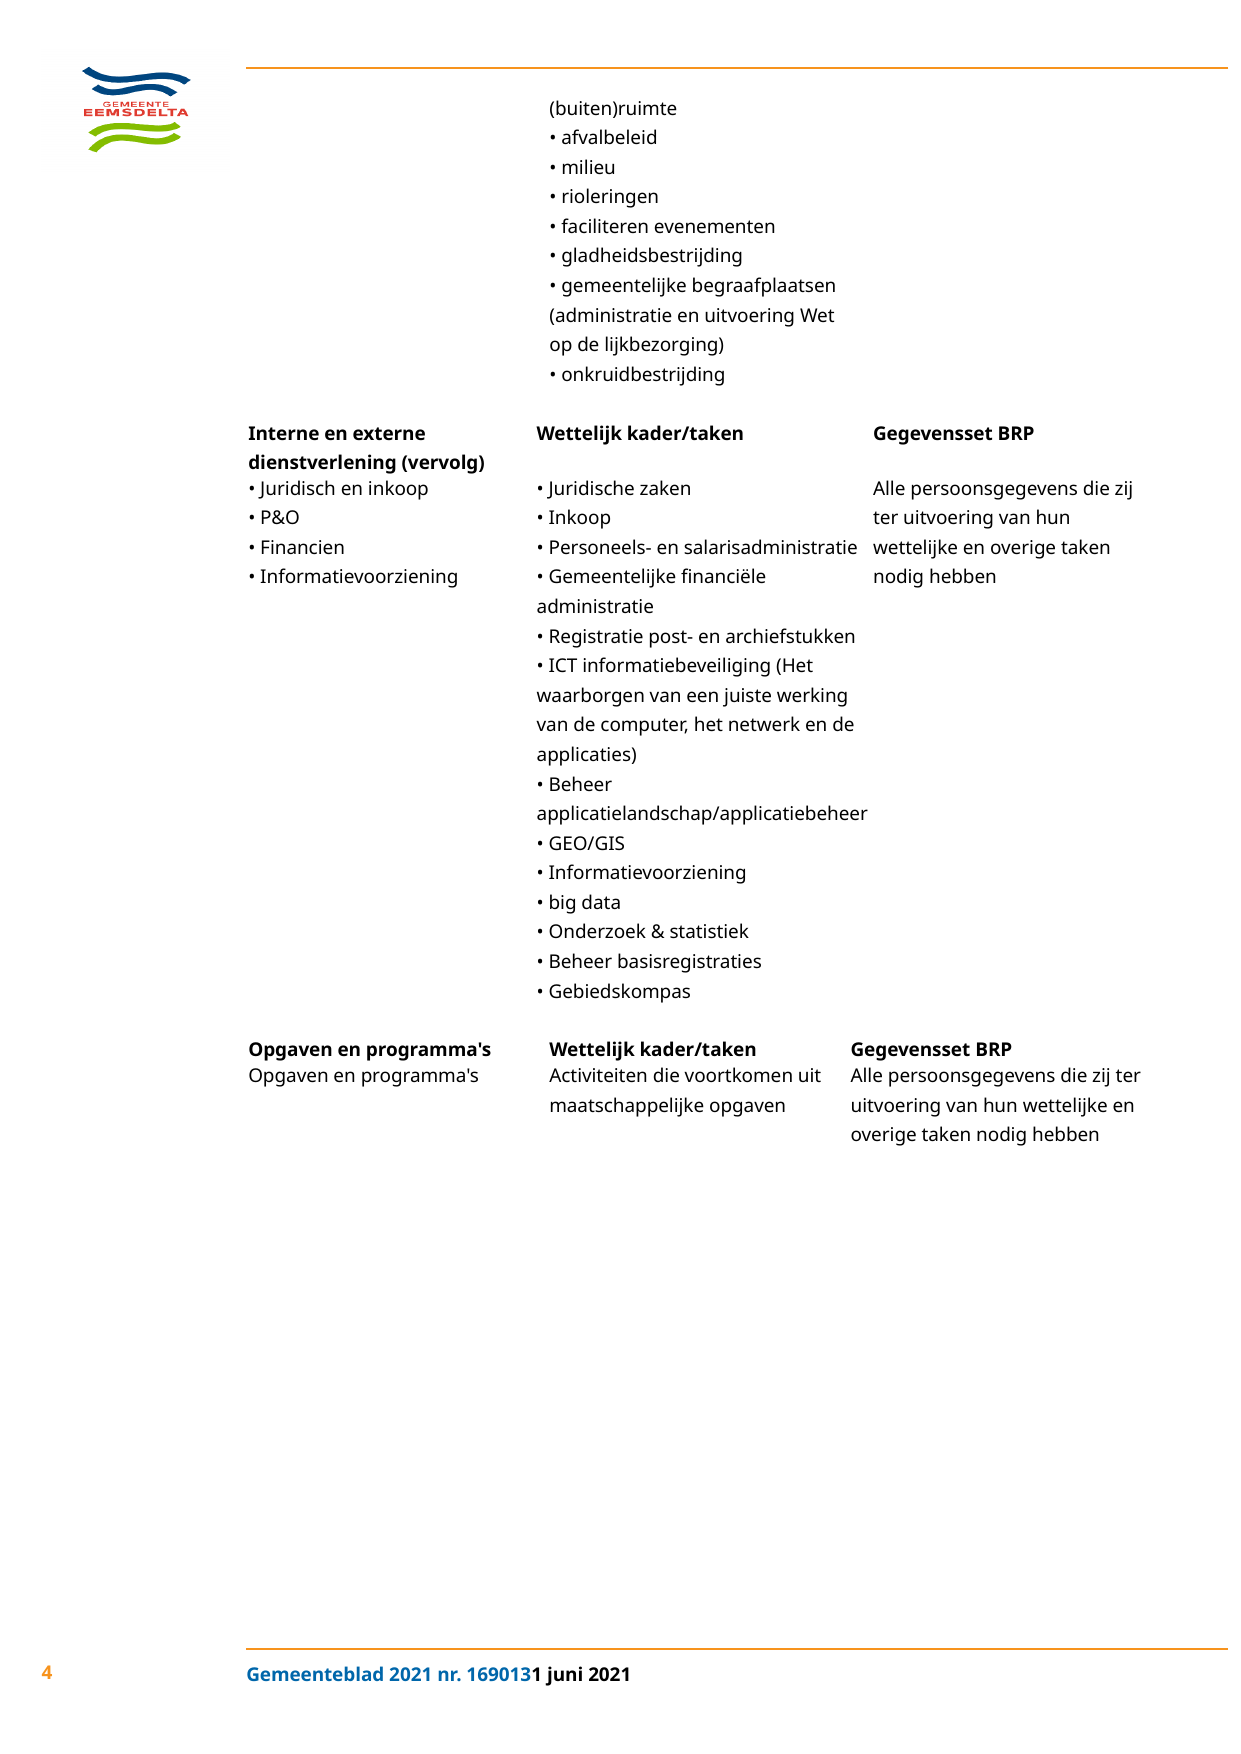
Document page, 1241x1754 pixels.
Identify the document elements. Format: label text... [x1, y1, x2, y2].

table_header Gegevensset BRP [850, 1037, 1152, 1062]
table_header Wettelijk kader/taken [549, 1037, 850, 1062]
picture [41, 47, 231, 172]
table_header Gegevensset BRP [873, 420, 1152, 475]
table_cell Activiteiten die voortkomen uit maatschappelijke opgaven [549, 1062, 850, 1147]
table_cell [850, 95, 1152, 387]
table_cell (buiten)ruimte • afvalbeleid • milieu • rioleringen • faciliteren evenementen • gladheidsbestrijding • gemeentelijke begraafplaatsen (administratie en uitvoering Wet op de lijkbezorging) • onkruidbestrijding [549, 95, 850, 387]
table_header Opgaven en programma's [248, 1037, 549, 1062]
table_cell Opgaven en programma's [248, 1062, 549, 1147]
table_cell Alle persoonsgegevens die zij ter uitvoering van hun wettelijke en overige taken nodig hebben [850, 1062, 1152, 1147]
table_cell [248, 95, 549, 387]
table_header Wettelijk kader/taken [536, 420, 873, 475]
table_cell • Juridisch en inkoop • P&O • Financien • Informatievoorziening [248, 475, 536, 1004]
table_header Interne en externe dienstverlening (vervolg) [248, 420, 536, 475]
table_cell Alle persoonsgegevens die zij ter uitvoering van hun wettelijke en overige taken nodig hebben [873, 475, 1152, 1004]
table_cell • Juridische zaken • Inkoop • Personeels- en salarisadministratie • Gemeentelijke financiële administratie • Registratie post- en archiefstukken • ICT informatiebeveiliging (Het waarborgen van een juiste werking van de computer, het netwerk en de applicaties) • Beheer applicatielandschap/applicatiebeheer • GEO/GIS • Informatievoorziening • big data • Onderzoek & statistiek • Beheer basisregistraties • Gebiedskompas [536, 475, 873, 1004]
